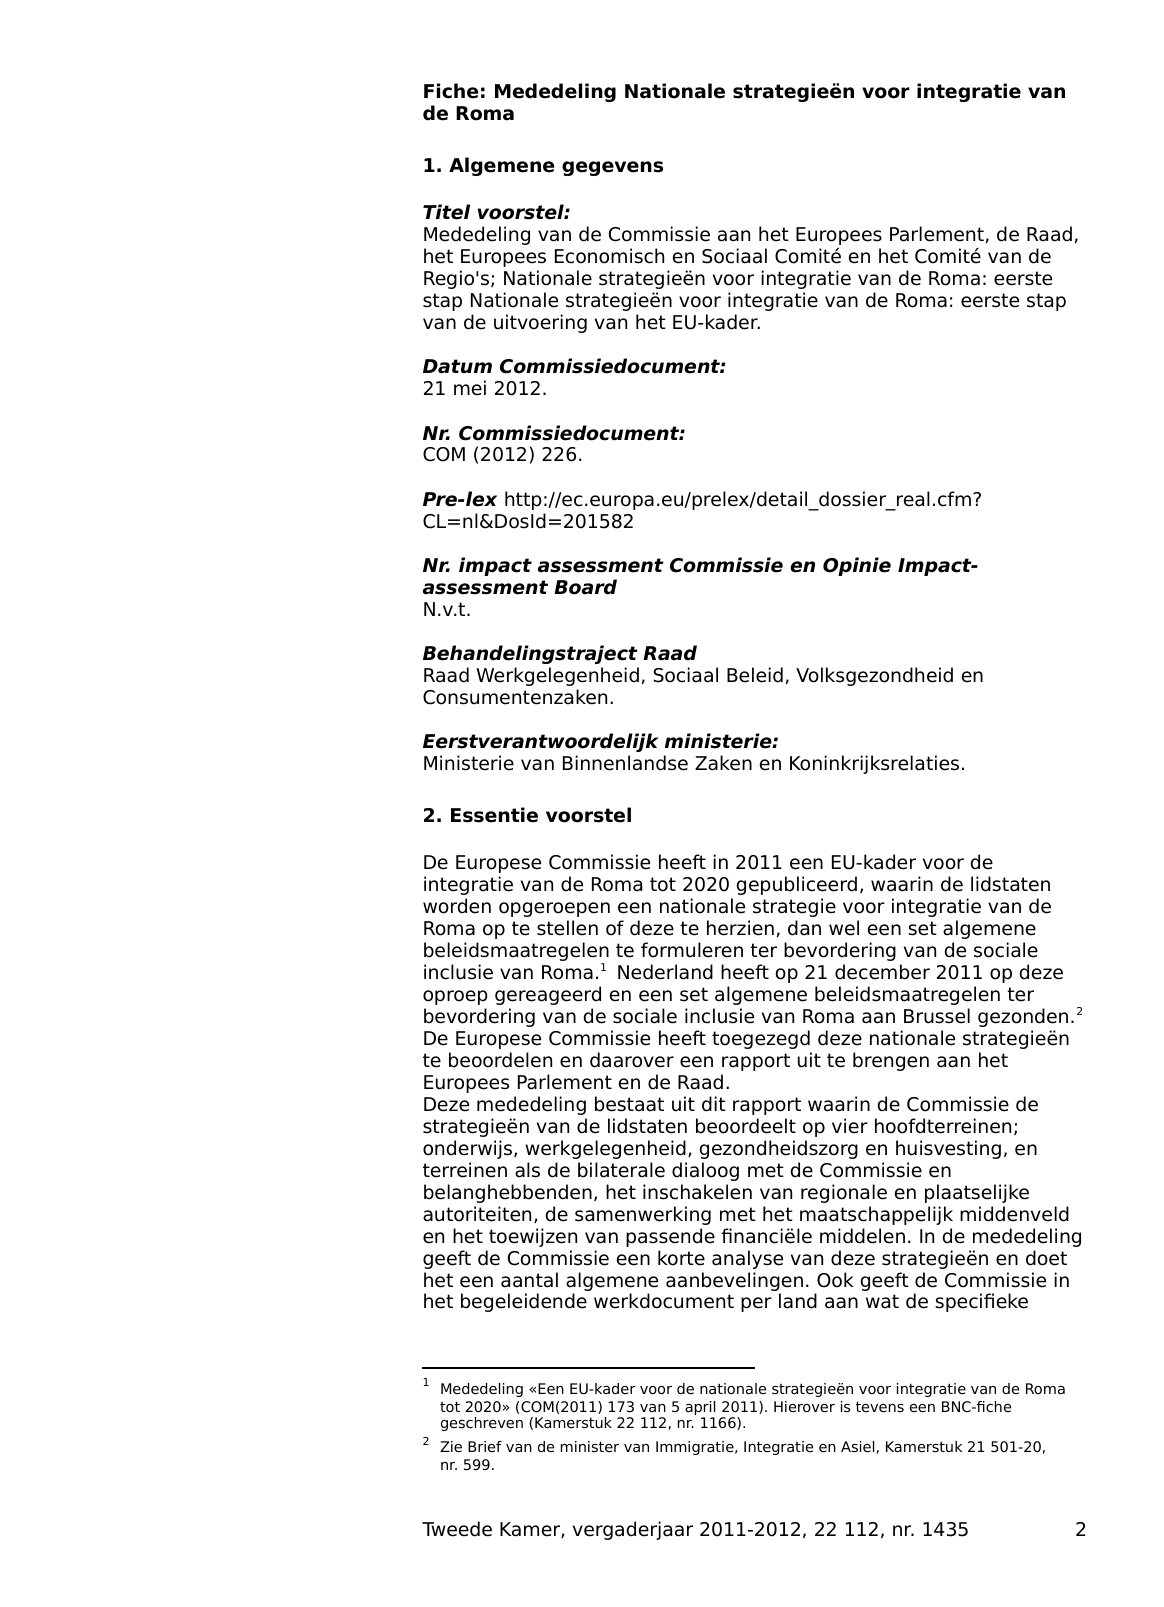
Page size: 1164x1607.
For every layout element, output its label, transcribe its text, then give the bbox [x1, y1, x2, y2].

text N.v.t. [422, 599, 1087, 621]
subtitle Nr. Commissiedocument: [422, 422, 1087, 444]
text COM (2012) 226. [422, 444, 1087, 466]
text Pre-lex http://ec.europa.eu/prelex/detail_dossier_real.cfm?CL=nl&DosId=201582 [422, 488, 1087, 532]
text Raad Werkgelegenheid, Sociaal Beleid, Volksgezondheid en Consumentenzaken. [422, 665, 1087, 709]
subtitle 1. Algemene gegevens [422, 155, 1087, 177]
subtitle Datum Commissiedocument: [422, 356, 1087, 378]
subtitle Fiche: Mededeling Nationale strategieën voor integratie van de Roma [422, 81, 1087, 125]
subtitle Eerstverantwoordelijk ministerie: [422, 731, 1087, 753]
subtitle Behandelingstraject Raad [422, 643, 1087, 665]
text Zie Brief van de minister van Immigratie, Integratie en Asiel, Kamerstuk 21 501-20, nr. 599. [422, 1435, 1087, 1474]
text 21 mei 2012. [422, 378, 1087, 400]
subtitle Titel voorstel: [422, 202, 1087, 224]
text Deze mededeling bestaat uit dit rapport waarin de Commissie de strategieën van de lidstaten beoordeelt op vier hoofdterreinen; onderwijs, werkgelegenheid, gezondheidszorg en huisvesting, en terreinen als de bilaterale dialoog met de Commissie en belanghebbenden, het inschakelen van regionale en plaatselijke autoriteiten, de samenwerking met het maatschappelijk middenveld en het toewijzen van passende financiële middelen. In de mededeling geeft de Commissie een korte analyse van deze strategieën en doet het een aantal algemene aanbevelingen. Ook geeft de Commissie in het begeleidende werkdocument per land aan wat de specifieke [422, 1094, 1087, 1313]
text De Europese Commissie heeft in 2011 een EU-kader voor de integratie van de Roma tot 2020 gepubliceerd, waarin de lidstaten worden opgeroepen een nationale strategie voor integratie van de Roma op te stellen of deze te herzien, dan wel een set algemene beleidsmaatregelen te formuleren ter bevordering van de sociale inclusie van Roma. Nederland heeft op 21 december 2011 op deze oproep gereageerd en een set algemene beleidsmaatregelen ter bevordering van de sociale inclusie van Roma aan Brussel gezonden. De Europese Commissie heeft toegezegd deze nationale strategieën te beoordelen en daarover een rapport uit te brengen aan het Europees Parlement en de Raad. [422, 852, 1087, 1094]
text Ministerie van Binnenlandse Zaken en Koninkrijksrelaties. [422, 753, 1087, 775]
subtitle Nr. impact assessment Commissie en Opinie Impact-assessment Board [422, 555, 1087, 599]
text Mededeling «Een EU-kader voor de nationale strategieën voor integratie van de Roma tot 2020» (COM(2011) 173 van 5 april 2011). Hierover is tevens een BNC-fiche geschreven (Kamerstuk 22 112, nr. 1166). [422, 1377, 1087, 1432]
subtitle 2. Essentie voorstel [422, 805, 1087, 827]
text Mededeling van de Commissie aan het Europees Parlement, de Raad, het Europees Economisch en Sociaal Comité en het Comité van de Regio's; Nationale strategieën voor integratie van de Roma: eerste stap Nationale strategieën voor integratie van de Roma: eerste stap van de uitvoering van het EU-kader. [422, 224, 1087, 334]
